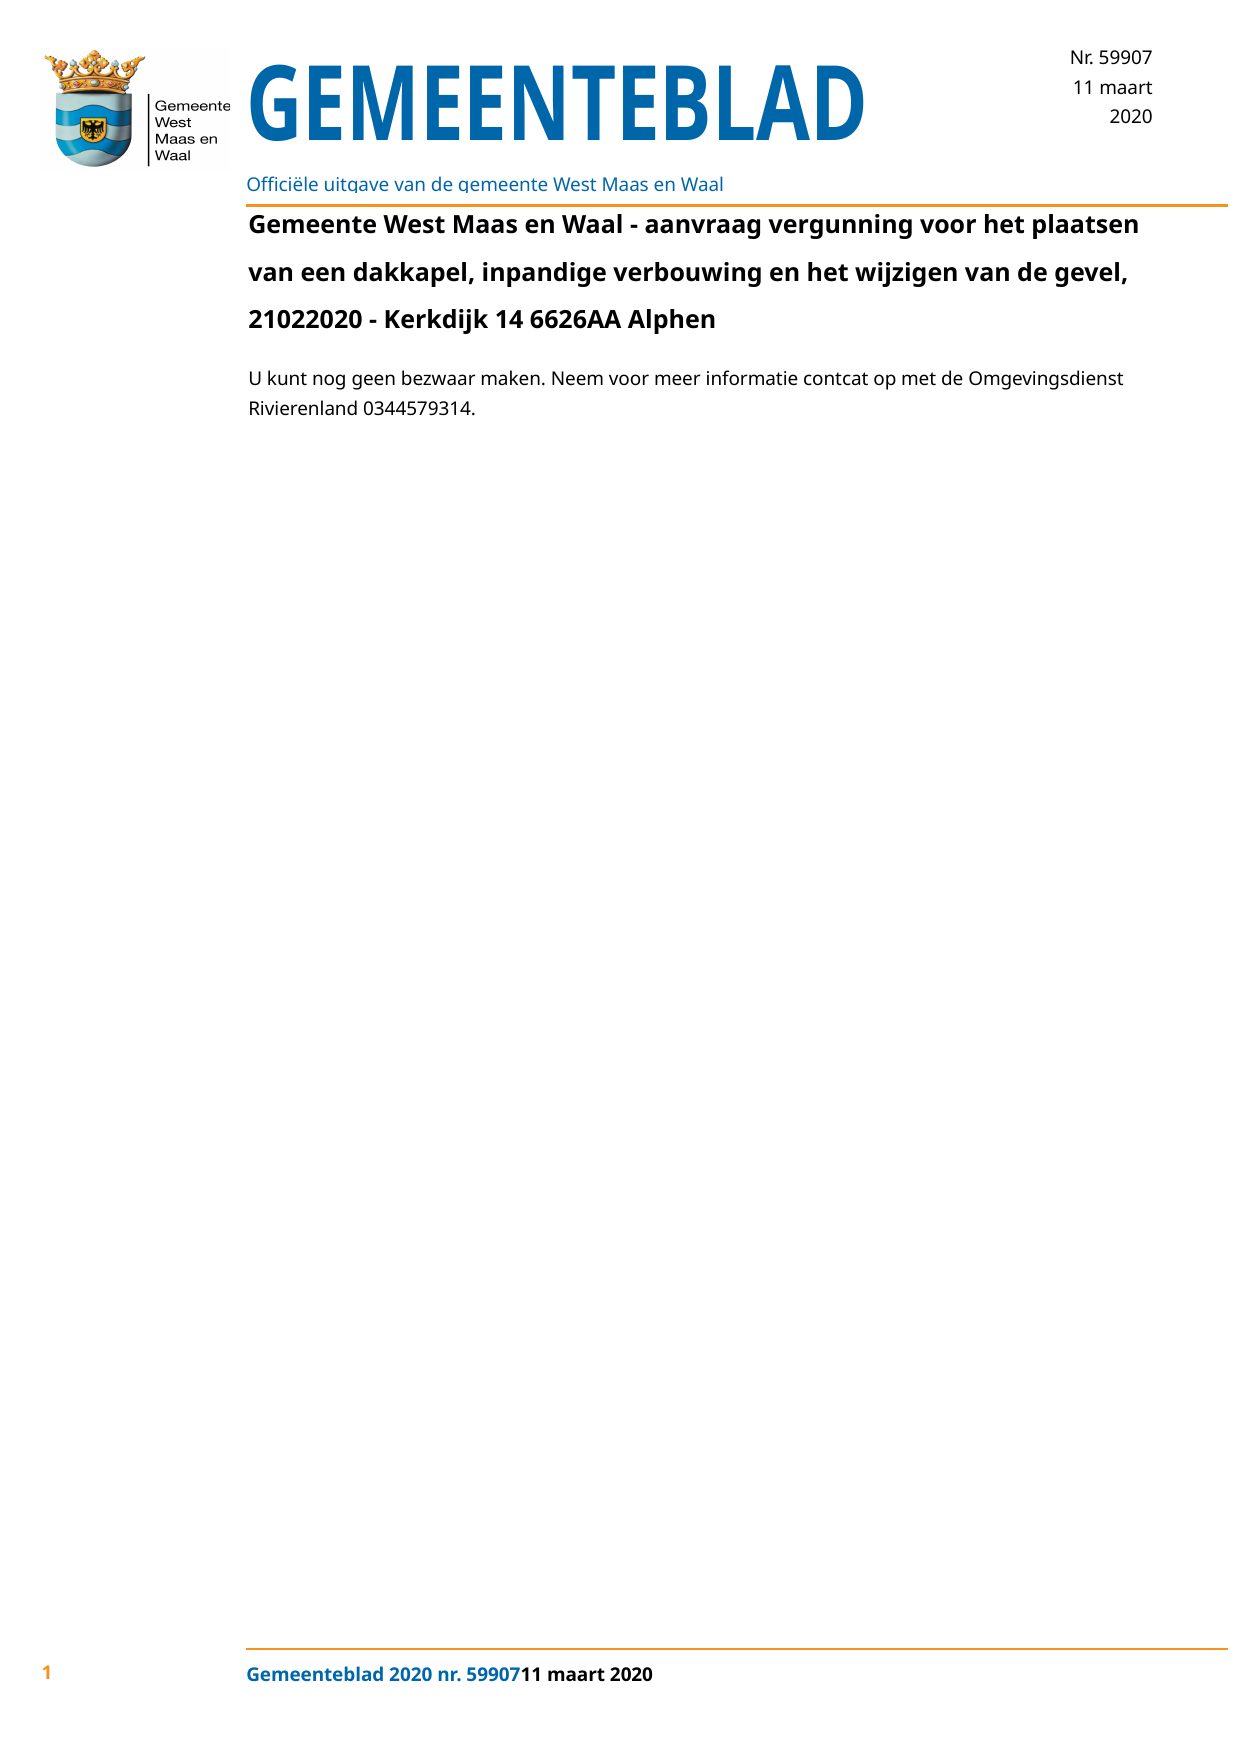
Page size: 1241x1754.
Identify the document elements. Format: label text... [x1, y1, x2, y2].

text Gemeente West Maas en Waal - aanvraag vergunning voor het plaatsen van een dakkapel, inpandige verbouwing en het wijzigen van de gevel, 21022020 - Kerkdijk 14 6626AA Alphen [248, 207, 1152, 336]
text U kunt nog geen bezwaar maken. Neem voor meer informatie contcat op met de Omgevingsdienst Rivierenland 0344579314. [248, 366, 1152, 421]
picture [41, 47, 231, 172]
